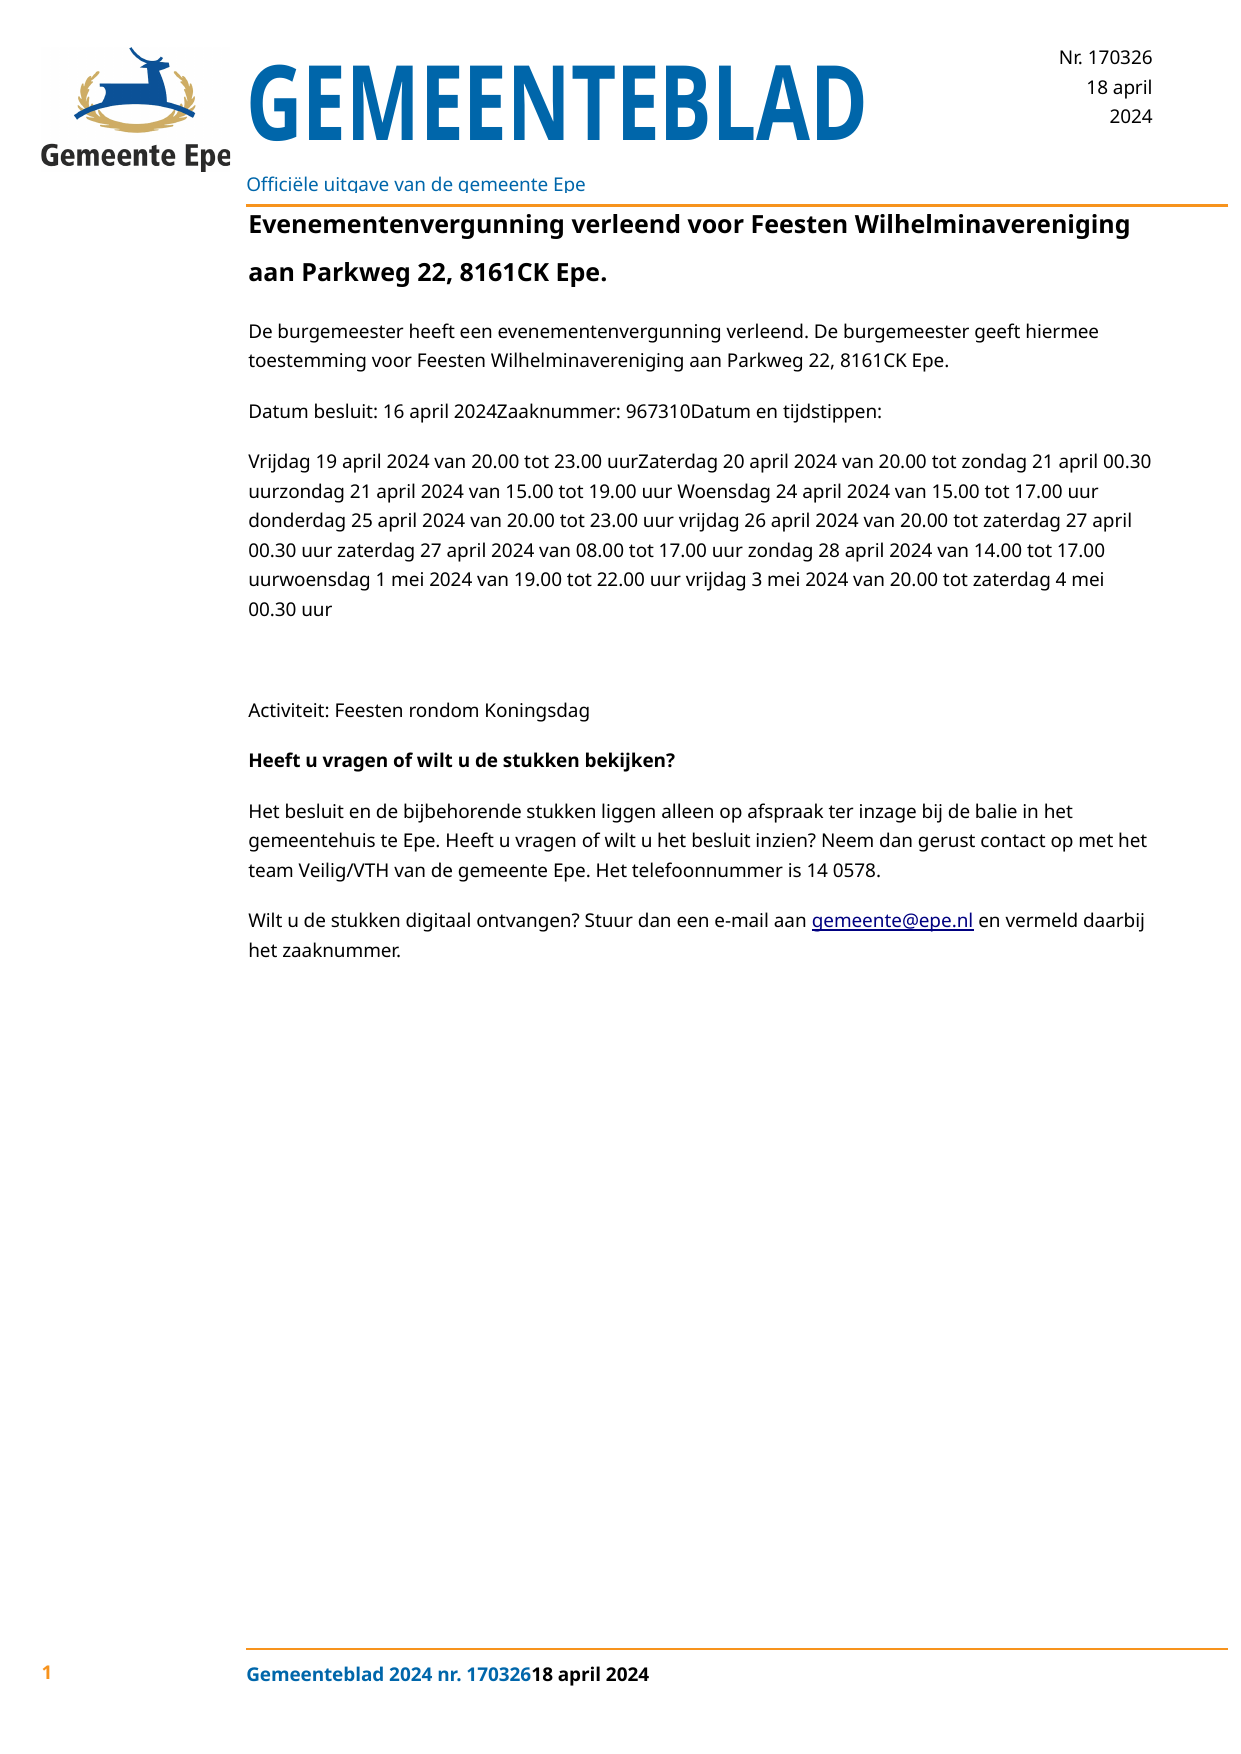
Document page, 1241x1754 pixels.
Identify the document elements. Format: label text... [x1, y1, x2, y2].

text Activiteit: Feesten rondom Koningsdag [248, 697, 1152, 723]
text De burgemeester heeft een evenementenvergunning verleend. De burgemeester geeft hiermee toestemming voor Feesten Wilhelminavereniging aan Parkweg 22, 8161CK Epe. [248, 318, 1152, 373]
picture [41, 47, 231, 172]
text Heeft u vragen of wilt u de stukken bekijken? [248, 747, 1152, 773]
text Vrijdag 19 april 2024 van 20.00 tot 23.00 uurZaterdag 20 april 2024 van 20.00 tot zondag 21 april 00.30 uurzondag 21 april 2024 van 15.00 tot 19.00 uur Woensdag 24 april 2024 van 15.00 tot 17.00 uur donderdag 25 april 2024 van 20.00 tot 23.00 uur vrijdag 26 april 2024 van 20.00 tot zaterdag 27 april 00.30 uur zaterdag 27 april 2024 van 08.00 tot 17.00 uur zondag 28 april 2024 van 14.00 tot 17.00 uurwoensdag 1 mei 2024 van 19.00 tot 22.00 uur vrijdag 3 mei 2024 van 20.00 tot zaterdag 4 mei 00.30 uur [248, 448, 1152, 622]
text Het besluit en de bijbehorende stukken liggen alleen op afspraak ter inzage bij de balie in het gemeentehuis te Epe. Heeft u vragen of wilt u het besluit inzien? Neem dan gerust contact op met het team Veilig/VTH van de gemeente Epe. Het telefoonnummer is 14 0578. [248, 798, 1152, 883]
text Wilt u de stukken digitaal ontvangen? Stuur dan een e-mail aan gemeente@epe.nl en vermeld daarbij het zaaknummer. [248, 907, 1152, 963]
text Evenementenvergunning verleend voor Feesten Wilhelminavereniging aan Parkweg 22, 8161CK Epe. [248, 207, 1152, 288]
text Datum besluit: 16 april 2024Zaaknummer: 967310Datum en tijdstippen: [248, 398, 1152, 424]
